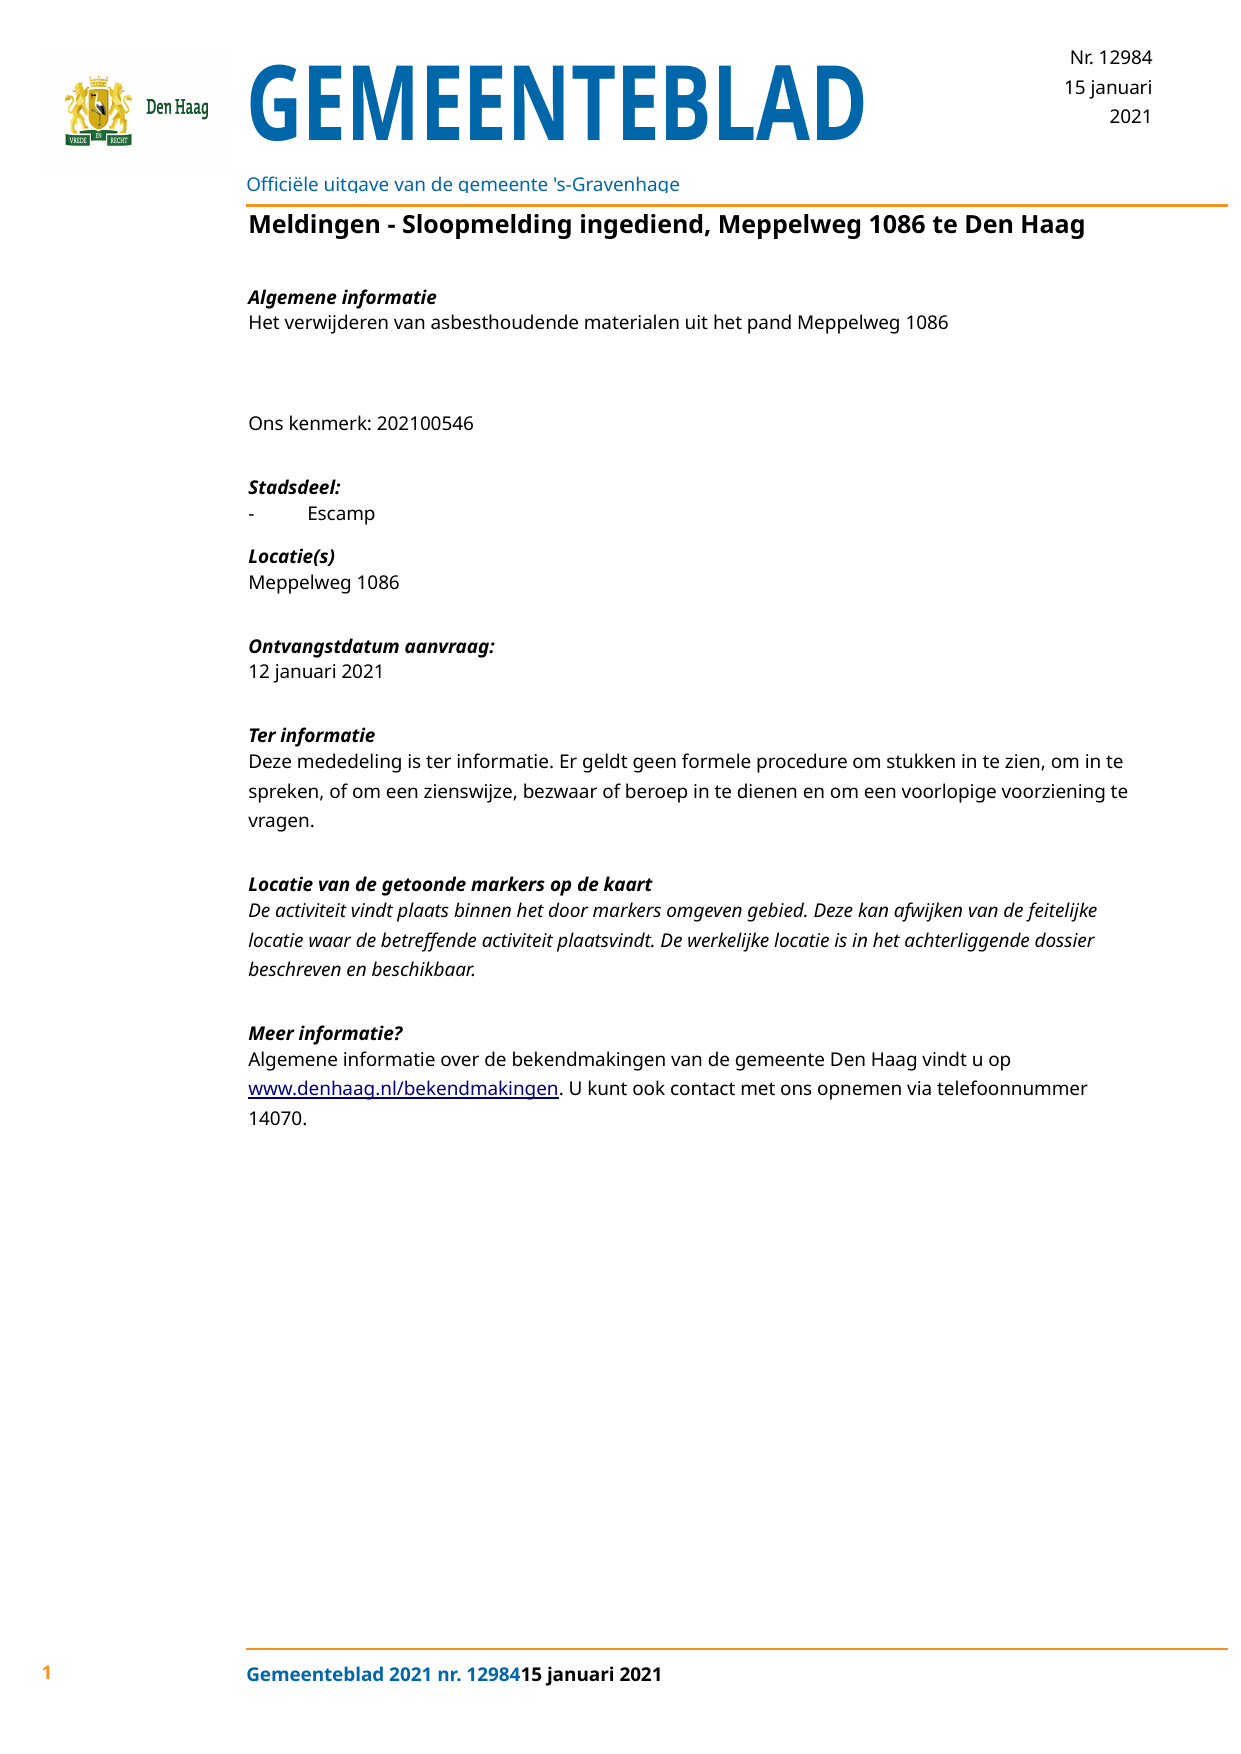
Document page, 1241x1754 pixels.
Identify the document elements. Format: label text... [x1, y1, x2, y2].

text Stadsdeel: [248, 474, 1152, 500]
text Het verwijderen van asbesthoudende materialen uit het pand Meppelweg 1086 [248, 309, 1152, 335]
text Deze mededeling is ter informatie. Er geldt geen formele procedure om stukken in te zien, om in te spreken, of om een zienswijze, bezwaar of beroep in te dienen en om een voorlopige voorziening te vragen. [248, 748, 1152, 833]
text 12 januari 2021 [248, 659, 1152, 684]
text Algemene informatie over de bekendmakingen van de gemeente Den Haag vindt u op www.denhaag.nl/bekendmakingen. U kunt ook contact met ons opnemen via telefoonnummer 14070. [248, 1046, 1152, 1131]
list Escamp [248, 500, 1152, 526]
picture [41, 47, 231, 172]
text Algemene informatie [248, 284, 1152, 309]
text Locatie(s) [248, 543, 1152, 569]
text Ons kenmerk: 202100546 [248, 410, 1152, 436]
text Meldingen - Sloopmelding ingediend, Meppelweg 1086 te Den Haag [248, 207, 1152, 241]
text Ontvangstdatum aanvraag: [248, 633, 1152, 659]
text De activiteit vindt plaats binnen het door markers omgeven gebied. Deze kan afwijken van de feitelijke locatie waar de betreffende activiteit plaatsvindt. De werkelijke locatie is in het achterliggende dossier beschreven en beschikbaar. [248, 897, 1152, 982]
text Ter informatie [248, 723, 1152, 748]
text Meppelweg 1086 [248, 569, 1152, 595]
text Meer informatie? [248, 1020, 1152, 1046]
text Locatie van de getoonde markers op de kaart [248, 871, 1152, 897]
